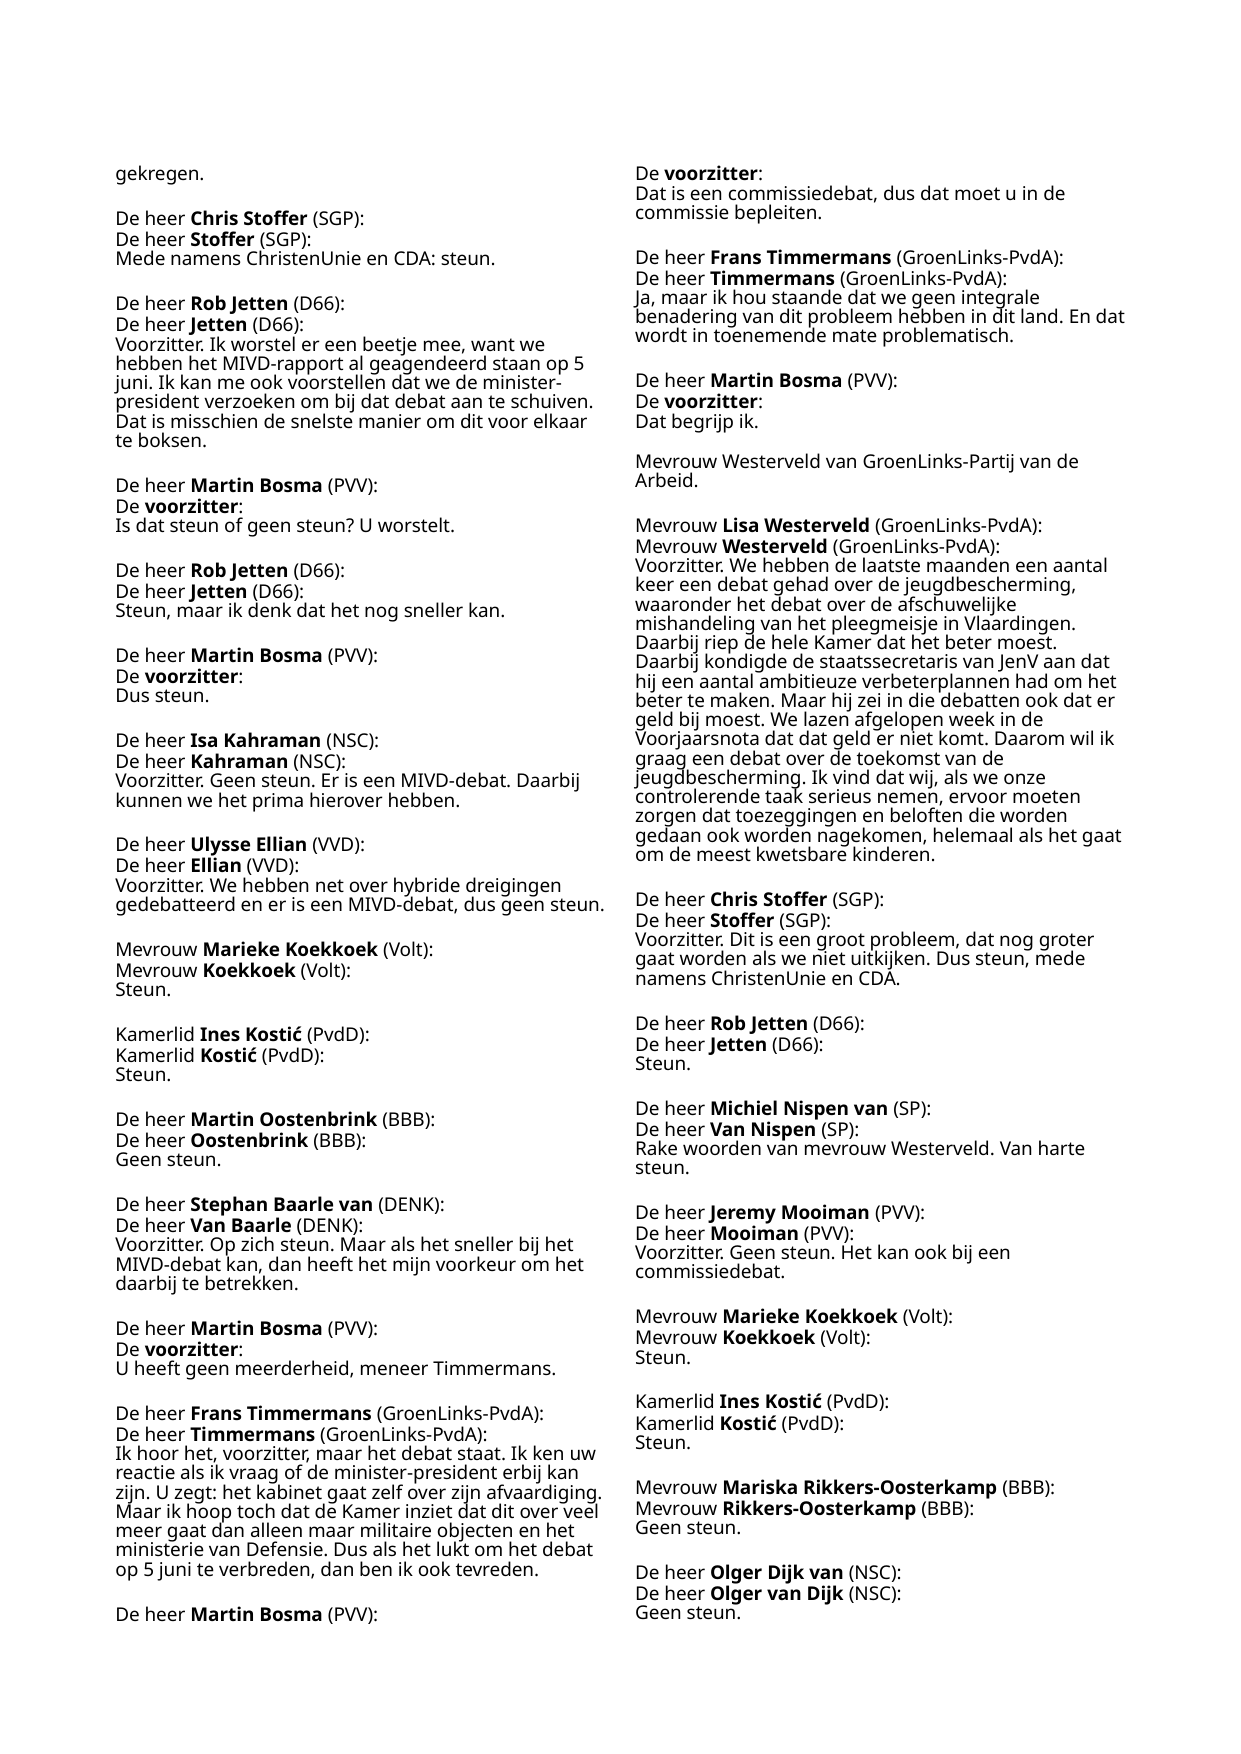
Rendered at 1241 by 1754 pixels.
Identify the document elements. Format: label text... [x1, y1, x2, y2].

text De heer Stephan Baarle van (DENK): [115, 1191, 605, 1217]
text Steun. [115, 1066, 605, 1085]
text De heer Martin Bosma (PVV): [635, 368, 1125, 393]
text Mevrouw Mariska Rikkers-Oosterkamp (BBB): [635, 1474, 1125, 1499]
text Mevrouw Marieke Koekkoek (Volt): [115, 936, 605, 962]
text De heer Rob Jetten (D66): [115, 557, 605, 583]
text Voorzitter. Dit is een groot probleem, dat nog groter gaat worden als we niet uitkijken. Dus steun, mede namens ChristenUnie en CDA. [635, 931, 1125, 989]
text Mevrouw Marieke Koekkoek (Volt): [635, 1304, 1125, 1329]
text Steun, maar ik denk dat het nog sneller kan. [115, 602, 605, 621]
text De heer Ellian (VVD): [115, 857, 605, 877]
text Steun. [635, 1055, 1125, 1074]
text De heer Chris Stoffer (SGP): [635, 886, 1125, 912]
text Mevrouw Westerveld van GroenLinks-Partij van de Arbeid. [635, 453, 1125, 491]
text Rake woorden van mevrouw Westerveld. Van harte steun. [635, 1140, 1125, 1178]
text Ja, maar ik hou staande dat we geen integrale benadering van dit probleem hebben in dit land. En dat wordt in toenemende mate problematisch. [635, 289, 1125, 347]
text De heer Oostenbrink (BBB): [115, 1132, 605, 1151]
text De heer Van Nispen (SP): [635, 1121, 1125, 1140]
text Kamerlid Ines Kostić (PvdD): [115, 1021, 605, 1047]
text De heer Rob Jetten (D66): [635, 1010, 1125, 1036]
text De heer Jetten (D66): [635, 1036, 1125, 1055]
text Dus steun. [115, 687, 605, 706]
text Mevrouw Westerveld (GroenLinks-PvdA): [635, 538, 1125, 557]
text De heer Frans Timmermans (GroenLinks-PvdA): [635, 244, 1125, 270]
text De voorzitter: [115, 1341, 605, 1360]
text De heer Olger Dijk van (NSC): [635, 1559, 1125, 1585]
text Geen steun. [635, 1519, 1125, 1538]
text De heer Frans Timmermans (GroenLinks-PvdA): [115, 1400, 605, 1426]
text De voorzitter: [635, 165, 1125, 184]
text De heer Isa Kahraman (NSC): [115, 727, 605, 753]
text Steun. [635, 1434, 1125, 1453]
text Dat begrijp ik. [635, 413, 1125, 432]
text Is dat steun of geen steun? U worstelt. [115, 517, 605, 536]
text De voorzitter: [115, 498, 605, 517]
text Geen steun. [635, 1604, 1125, 1623]
text Mede namens ChristenUnie en CDA: steun. [115, 250, 605, 270]
text De heer Van Baarle (DENK): [115, 1217, 605, 1236]
text Mevrouw Koekkoek (Volt): [635, 1329, 1125, 1349]
text Voorzitter. Geen steun. Er is een MIVD-debat. Daarbij kunnen we het prima hierover hebben. [115, 772, 605, 811]
text De heer Martin Bosma (PVV): [115, 1601, 605, 1627]
text Voorzitter. Ik worstel er een beetje mee, want we hebben het MIVD-rapport al geagendeerd staan op 5 juni. Ik kan me ook voorstellen dat we de minister-president verzoeken om bij dat debat aan te schuiven. Dat is misschien de snelste manier om dit voor elkaar te boksen. [115, 336, 605, 451]
text De heer Kahraman (NSC): [115, 753, 605, 772]
text Mevrouw Rikkers-Oosterkamp (BBB): [635, 1499, 1125, 1519]
text De heer Martin Bosma (PVV): [115, 642, 605, 668]
text De voorzitter: [115, 668, 605, 687]
text U heeft geen meerderheid, meneer Timmermans. [115, 1360, 605, 1379]
text De heer Olger van Dijk (NSC): [635, 1585, 1125, 1604]
text Mevrouw Koekkoek (Volt): [115, 962, 605, 981]
text Kamerlid Kostić (PvdD): [115, 1047, 605, 1066]
text De heer Rob Jetten (D66): [115, 291, 605, 316]
text De heer Timmermans (GroenLinks-PvdA): [115, 1426, 605, 1445]
text Voorzitter. Geen steun. Het kan ook bij een commissiedebat. [635, 1244, 1125, 1283]
text Dat is een commissiedebat, dus dat moet u in de commissie bepleiten. [635, 184, 1125, 223]
text De heer Mooiman (PVV): [635, 1225, 1125, 1244]
text De voorzitter: [635, 393, 1125, 413]
text Voorzitter. We hebben de laatste maanden een aantal keer een debat gehad over de jeugdbescherming, waaronder het debat over de afschuwelijke mishandeling van het pleegmeisje in Vlaardingen. Daarbij riep de hele Kamer dat het beter moest. Daarbij kondigde de staatssecretaris van JenV aan dat hij een aantal ambitieuze verbeterplannen had om het beter te maken. Maar hij zei in die debatten ook dat er geld bij moest. We lazen afgelopen week in de Voorjaarsnota dat dat geld er niet komt. Daarom wil ik graag een debat over de toekomst van de jeugdbescherming. Ik vind dat wij, als we onze controlerende taak serieus nemen, ervoor moeten zorgen dat toezeggingen en beloften die worden gedaan ook worden nagekomen, helemaal als het gaat om de meest kwetsbare kinderen. [635, 557, 1125, 865]
text Steun. [635, 1349, 1125, 1368]
text Kamerlid Ines Kostić (PvdD): [635, 1389, 1125, 1414]
text De heer Stoffer (SGP): [115, 231, 605, 250]
text De heer Martin Bosma (PVV): [115, 472, 605, 498]
text De heer Chris Stoffer (SGP): [115, 205, 605, 231]
text Kamerlid Kostić (PvdD): [635, 1414, 1125, 1434]
text De heer Timmermans (GroenLinks-PvdA): [635, 270, 1125, 289]
text De heer Martin Bosma (PVV): [115, 1315, 605, 1341]
text Voorzitter. We hebben net over hybride dreigingen gedebatteerd en er is een MIVD-debat, dus geen steun. [115, 877, 605, 915]
text De heer Jetten (D66): [115, 583, 605, 602]
text De heer Stoffer (SGP): [635, 912, 1125, 931]
text De heer Martin Oostenbrink (BBB): [115, 1106, 605, 1132]
text Ik hoor het, voorzitter, maar het debat staat. Ik ken uw reactie als ik vraag of de minister-president erbij kan zijn. U zegt: het kabinet gaat zelf over zijn afvaardiging. Maar ik hoop toch dat de Kamer inziet dat dit over veel meer gaat dan alleen maar militaire objecten en het ministerie van Defensie. Dus als het lukt om het debat op 5 juni te verbreden, dan ben ik ook tevreden. [115, 1445, 605, 1580]
text De heer Jeremy Mooiman (PVV): [635, 1199, 1125, 1225]
text gekregen. [115, 165, 605, 184]
text Geen steun. [115, 1151, 605, 1171]
text Voorzitter. Op zich steun. Maar als het sneller bij het MIVD-debat kan, dan heeft het mijn voorkeur om het daarbij te betrekken. [115, 1236, 605, 1294]
text De heer Jetten (D66): [115, 316, 605, 336]
text Mevrouw Lisa Westerveld (GroenLinks-PvdA): [635, 512, 1125, 538]
text Steun. [115, 981, 605, 1000]
text De heer Michiel Nispen van (SP): [635, 1095, 1125, 1121]
text De heer Ulysse Ellian (VVD): [115, 832, 605, 857]
